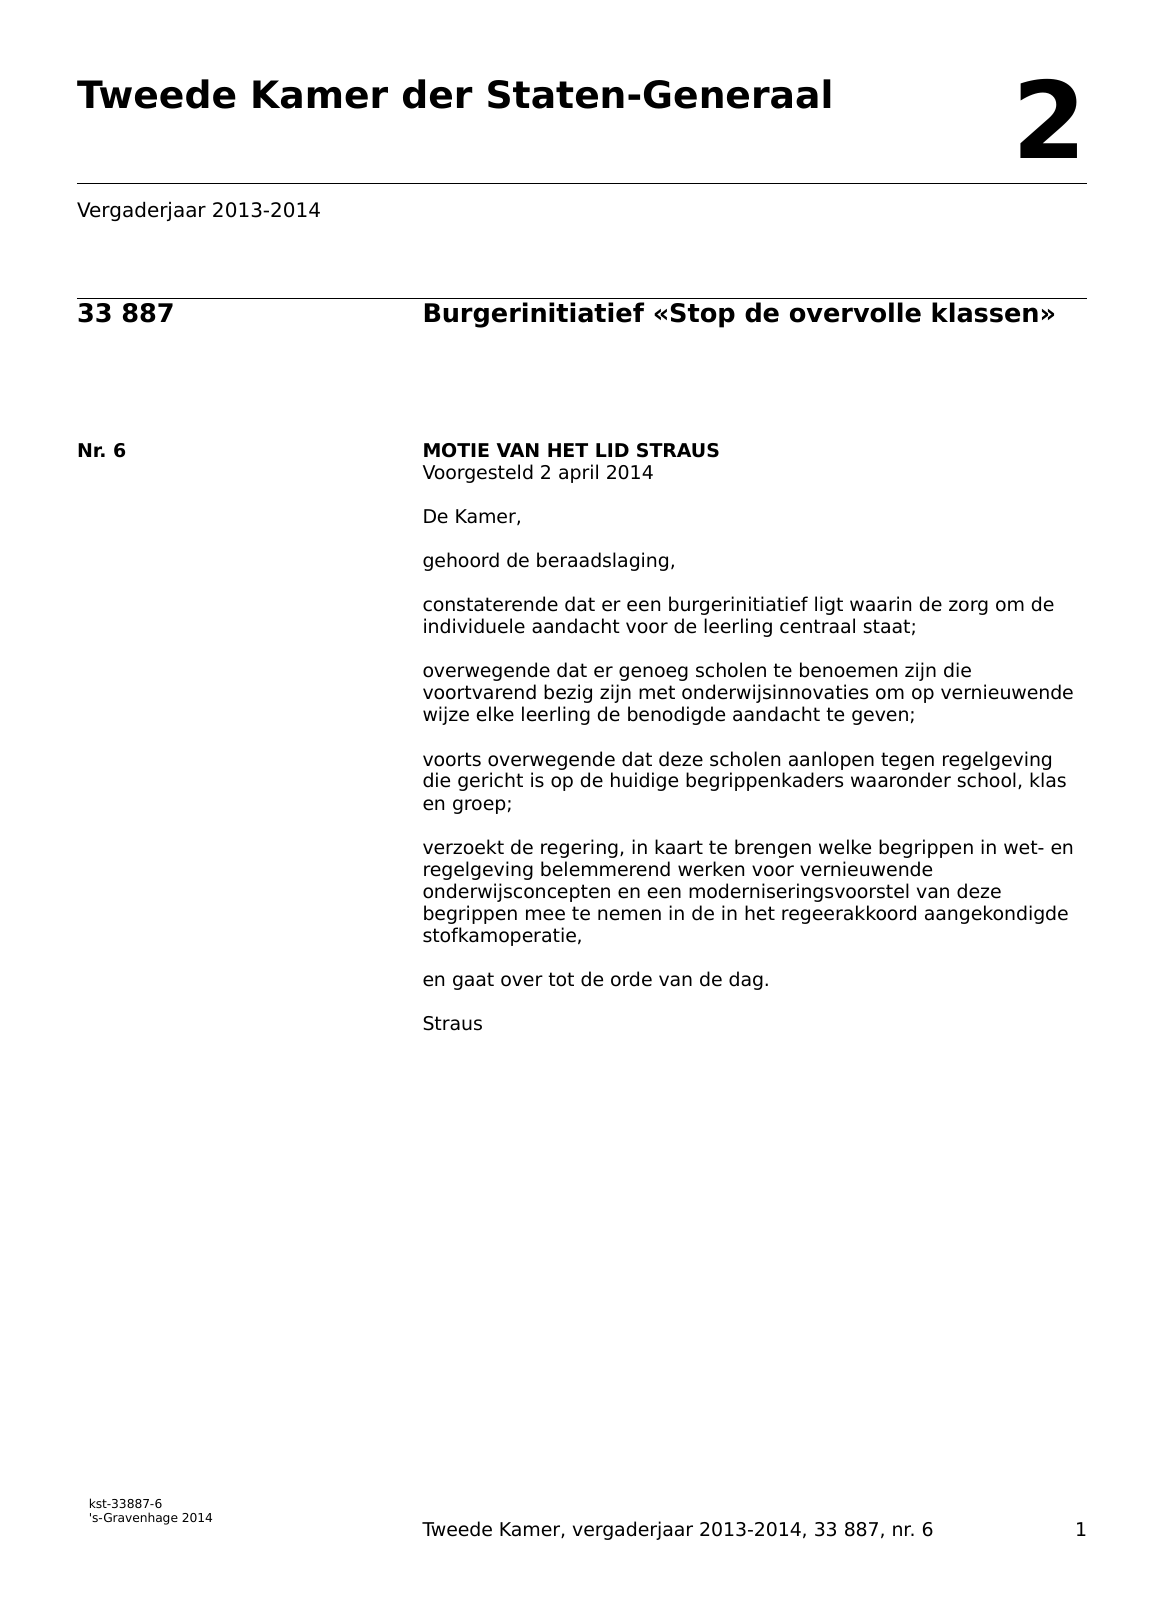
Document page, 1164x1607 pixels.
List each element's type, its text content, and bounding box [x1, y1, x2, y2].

text overwegende dat er genoeg scholen te benoemen zijn die voortvarend bezig zijn met onderwijsinnovaties om op vernieuwende wijze elke leerling de benodigde aandacht te geven; [422, 660, 1087, 726]
text 's-Gravenhage 2014 [88, 1511, 323, 1525]
subtitle 33 887 Burgerinitiatief «Stop de overvolle klassen» [77, 299, 1087, 329]
table_header Tweede Kamer der Staten-Generaal [77, 59, 886, 183]
text voorts overwegende dat deze scholen aanlopen tegen regelgeving die gericht is op de huidige begrippenkaders waaronder school, klas en groep; [422, 748, 1087, 814]
table_cell Vergaderjaar 2013-2014 [77, 184, 1087, 298]
text Voorgesteld 2 april 2014 [422, 462, 1087, 484]
text en gaat over tot de orde van de dag. [422, 969, 1087, 991]
text Straus [422, 1013, 1087, 1035]
subtitle Nr. 6 MOTIE VAN HET LID STRAUS [77, 440, 1087, 462]
text kst-33887-6 [88, 1497, 323, 1511]
table_header 2 [886, 59, 1087, 183]
text gehoord de beraadslaging, [422, 550, 1087, 572]
text De Kamer, [422, 506, 1087, 528]
text constaterende dat er een burgerinitiatief ligt waarin de zorg om de individuele aandacht voor de leerling centraal staat; [422, 594, 1087, 638]
text verzoekt de regering, in kaart te brengen welke begrippen in wet- en regelgeving belemmerend werken voor vernieuwende onderwijsconcepten en een moderniseringsvoorstel van deze begrippen mee te nemen in de in het regeerakkoord aangekondigde stofkamoperatie, [422, 837, 1087, 946]
